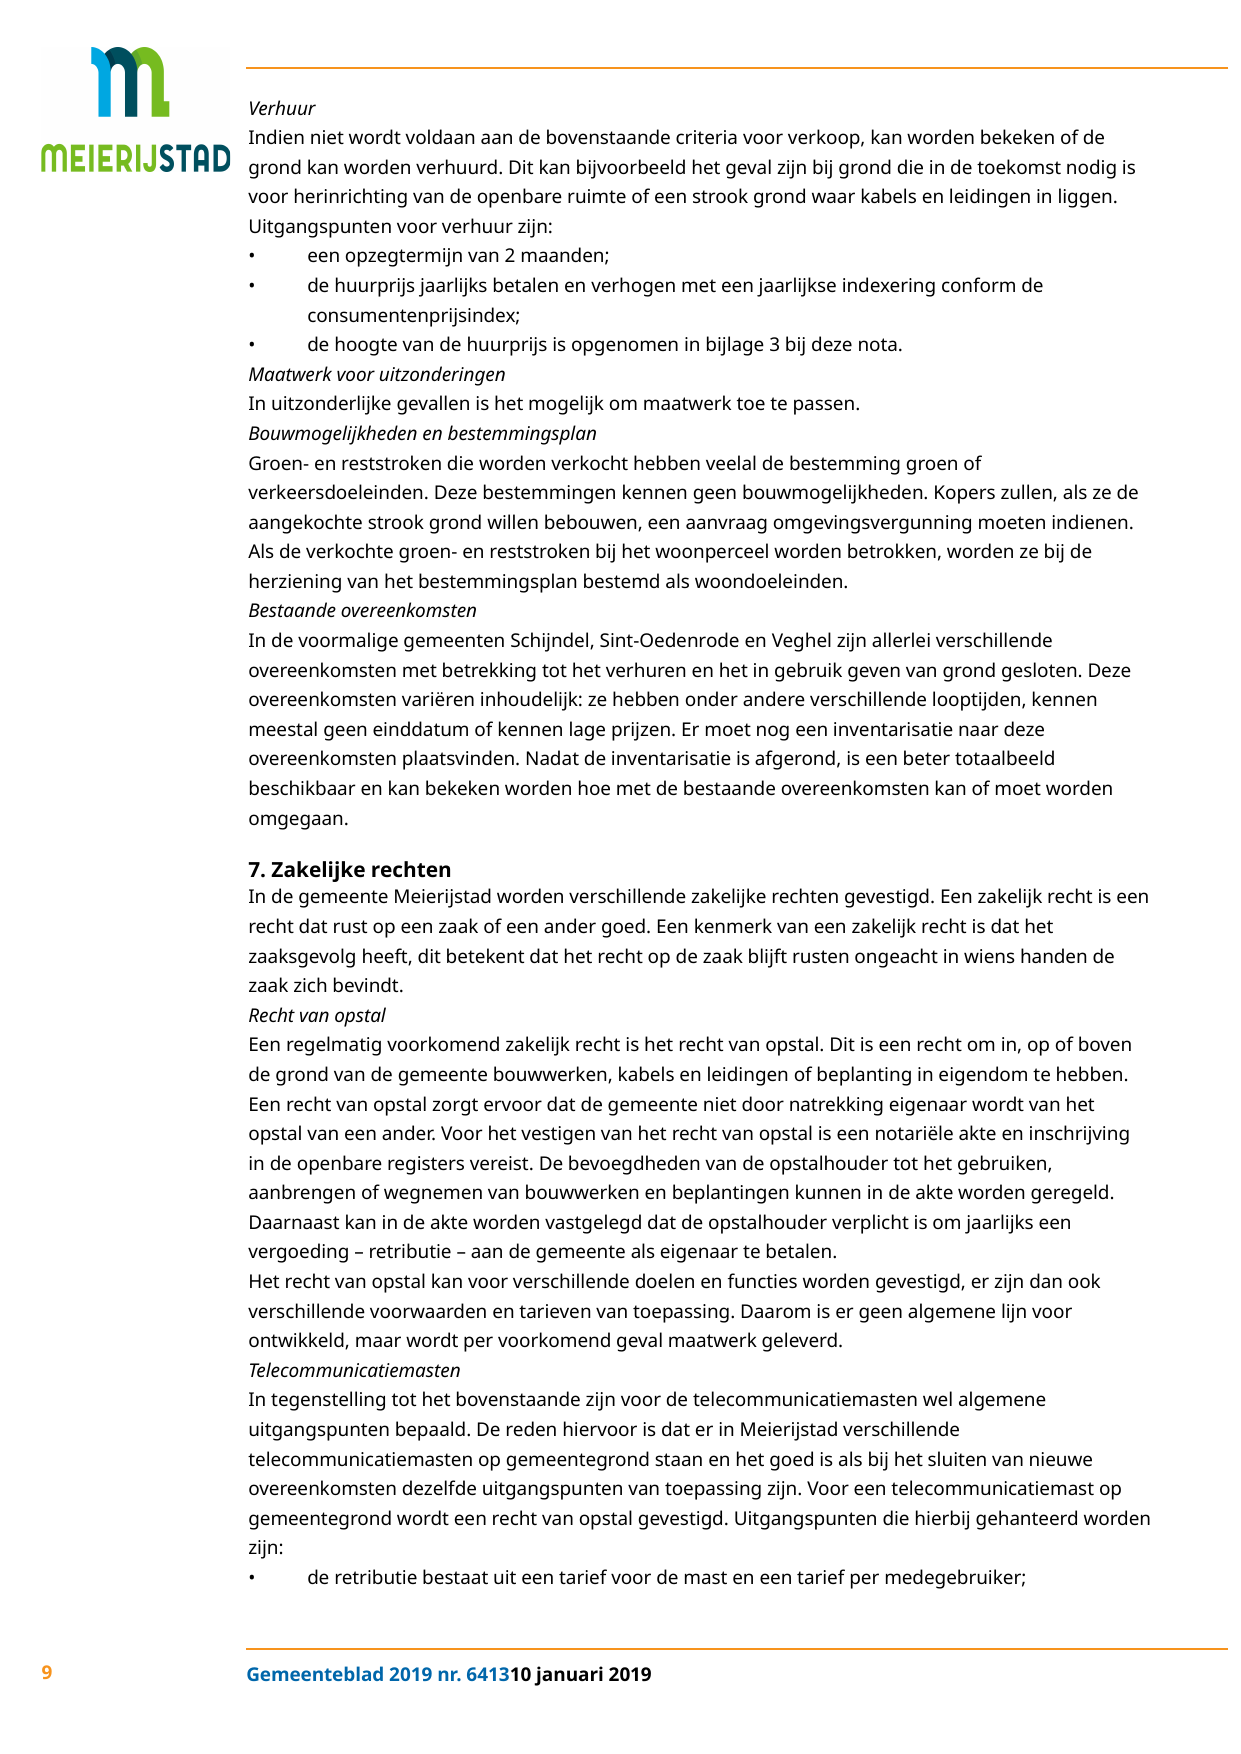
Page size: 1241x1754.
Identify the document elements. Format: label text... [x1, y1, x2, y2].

text Het recht van opstal kan voor verschillende doelen en functies worden gevestigd, er zijn dan ook verschillende voorwaarden en tarieven van toepassing. Daarom is er geen algemene lijn voor ontwikkeld, maar wordt per voorkomend geval maatwerk geleverd. [248, 1268, 1152, 1353]
text Maatwerk voor uitzonderingen [248, 361, 1152, 387]
text In tegenstelling tot het bovenstaande zijn voor de telecommunicatiemasten wel algemene uitgangspunten bepaald. De reden hiervoor is dat er in Meierijstad verschillende telecommunicatiemasten op gemeentegrond staan en het goed is als bij het sluiten van nieuwe overeenkomsten dezelfde uitgangspunten van toepassing zijn. Voor een telecommunicatiemast op gemeentegrond wordt een recht van opstal gevestigd. Uitgangspunten die hierbij gehanteerd worden zijn: [248, 1387, 1152, 1560]
text Telecommunicatiemasten [248, 1357, 1152, 1383]
list de retributie bestaat uit een tarief voor de mast en een tarief per medegebruiker; [248, 1564, 1152, 1590]
text 7. Zakelijke rechten [248, 855, 1152, 884]
text Als de verkochte groen- en reststroken bij het woonperceel worden betrokken, worden ze bij de herziening van het bestemmingsplan bestemd als woondoeleinden. [248, 538, 1152, 594]
text Groen- en reststroken die worden verkocht hebben veelal de bestemming groen of verkeersdoeleinden. Deze bestemmingen kennen geen bouwmogelijkheden. Kopers zullen, als ze de aangekochte strook grond willen bebouwen, een aanvraag omgevingsvergunning moeten indienen. [248, 450, 1152, 535]
text In de gemeente Meierijstad worden verschillende zakelijke rechten gevestigd. Een zakelijk recht is een recht dat rust op een zaak of een ander goed. Een kenmerk van een zakelijk recht is dat het zaaksgevolg heeft, dit betekent dat het recht op de zaak blijft rusten ongeacht in wiens handen de zaak zich bevindt. [248, 884, 1152, 998]
text Verhuur [248, 95, 1152, 121]
list de hoogte van de huurprijs is opgenomen in bijlage 3 bij deze nota. [248, 331, 1152, 357]
list de huurprijs jaarlijks betalen en verhogen met een jaarlijkse indexering conform de consumentenprijsindex; [248, 272, 1152, 328]
text Indien niet wordt voldaan aan de bovenstaande criteria voor verkoop, kan worden bekeken of de grond kan worden verhuurd. Dit kan bijvoorbeeld het geval zijn bij grond die in de toekomst nodig is voor herinrichting van de openbare ruimte of een strook grond waar kabels en leidingen in liggen. [248, 124, 1152, 209]
list een opzegtermijn van 2 maanden; [248, 243, 1152, 268]
text Bouwmogelijkheden en bestemmingsplan [248, 420, 1152, 446]
text Recht van opstal [248, 1002, 1152, 1028]
text In de voormalige gemeenten Schijndel, Sint-Oedenrode en Veghel zijn allerlei verschillende overeenkomsten met betrekking tot het verhuren en het in gebruik geven van grond gesloten. Deze overeenkomsten variëren inhoudelijk: ze hebben onder andere verschillende looptijden, kennen meestal geen einddatum of kennen lage prijzen. Er moet nog een inventarisatie naar deze overeenkomsten plaatsvinden. Nadat de inventarisatie is afgerond, is een beter totaalbeeld beschikbaar en kan bekeken worden hoe met de bestaande overeenkomsten kan of moet worden omgegaan. [248, 627, 1152, 831]
text Bestaande overeenkomsten [248, 598, 1152, 623]
text In uitzonderlijke gevallen is het mogelijk om maatwerk toe te passen. [248, 391, 1152, 416]
text Uitgangspunten voor verhuur zijn: [248, 213, 1152, 239]
text Een regelmatig voorkomend zakelijk recht is het recht van opstal. Dit is een recht om in, op of boven de grond van de gemeente bouwwerken, kabels en leidingen of beplanting in eigendom te hebben. Een recht van opstal zorgt ervoor dat de gemeente niet door natrekking eigenaar wordt van het opstal van een ander. Voor het vestigen van het recht van opstal is een notariële akte en inschrijving in de openbare registers vereist. De bevoegdheden van de opstalhouder tot het gebruiken, aanbrengen of wegnemen van bouwwerken en beplantingen kunnen in de akte worden geregeld. Daarnaast kan in de akte worden vastgelegd dat de opstalhouder verplicht is om jaarlijks een vergoeding – retributie – aan de gemeente als eigenaar te betalen. [248, 1032, 1152, 1264]
picture [41, 47, 231, 172]
